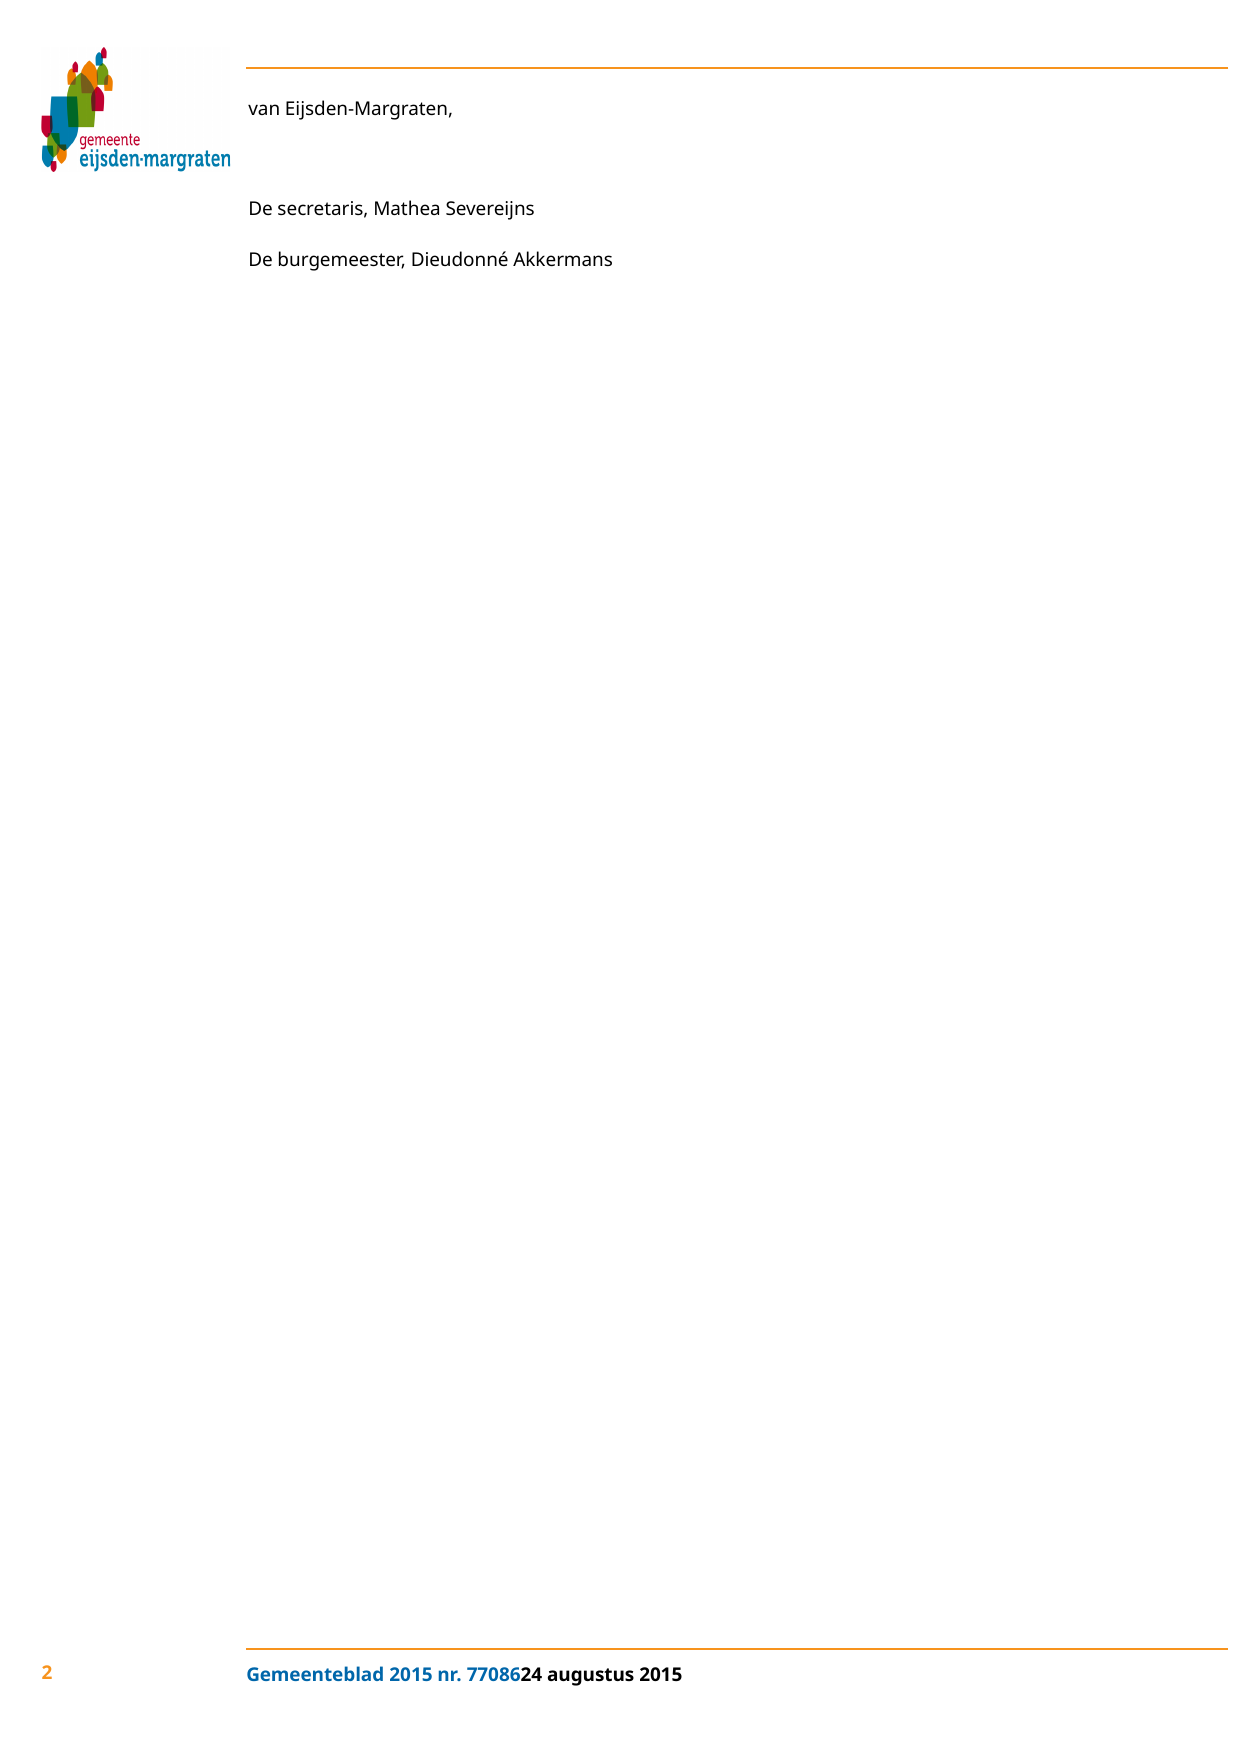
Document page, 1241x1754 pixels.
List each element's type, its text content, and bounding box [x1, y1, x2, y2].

text De secretaris, Mathea Severeijns [248, 196, 1152, 221]
text De burgemeester, Dieudonné Akkermans [248, 246, 1152, 272]
picture [41, 47, 231, 172]
text van Eijsden-Margraten, [248, 95, 1152, 121]
